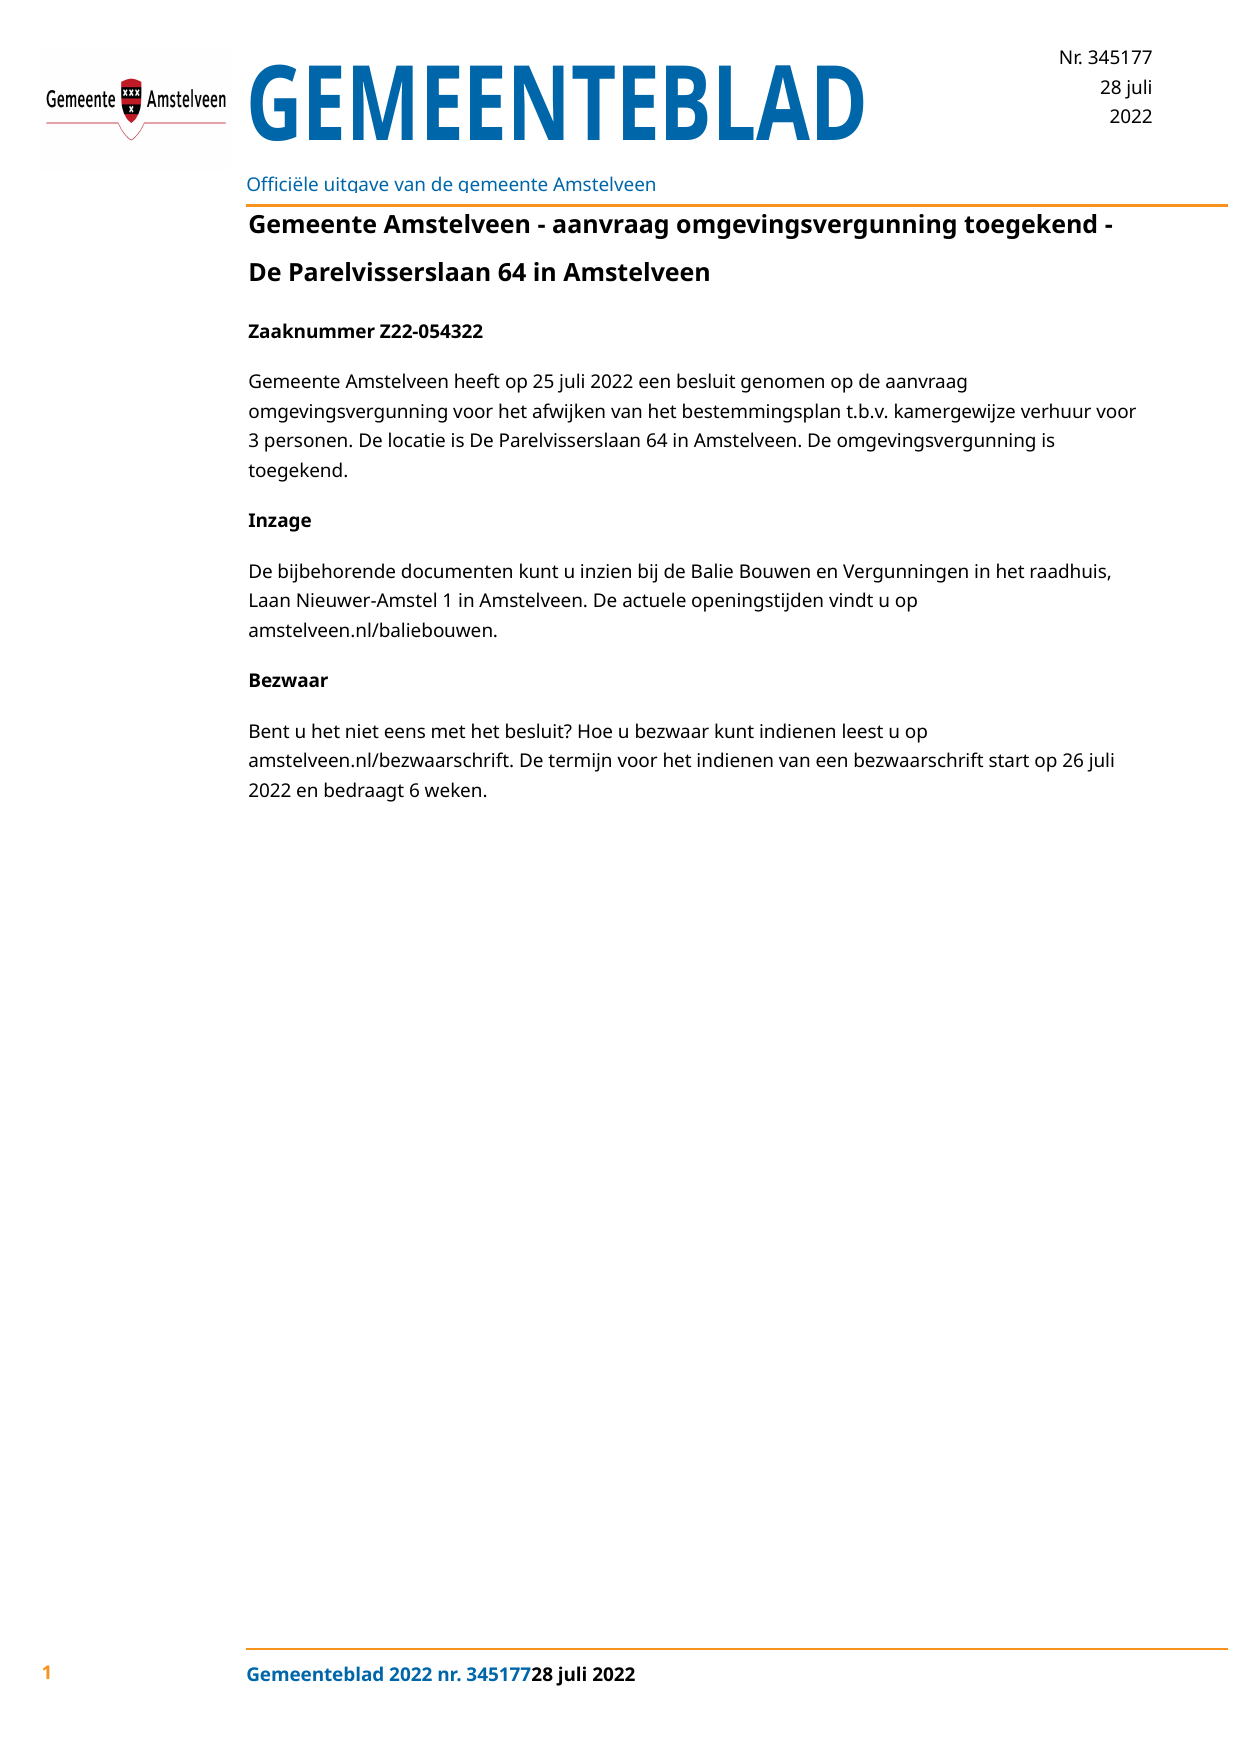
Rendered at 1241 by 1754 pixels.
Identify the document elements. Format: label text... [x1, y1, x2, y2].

text Zaaknummer Z22-054322 [248, 318, 1152, 344]
text De bijbehorende documenten kunt u inzien bij de Balie Bouwen en Vergunningen in het raadhuis, Laan Nieuwer-Amstel 1 in Amstelveen. De actuele openingstijden vindt u op amstelveen.nl/baliebouwen. [248, 558, 1152, 643]
text Gemeente Amstelveen - aanvraag omgevingsvergunning toegekend - De Parelvisserslaan 64 in Amstelveen [248, 207, 1152, 288]
text Bezwaar [248, 667, 1152, 693]
picture [41, 47, 231, 172]
text Gemeente Amstelveen heeft op 25 juli 2022 een besluit genomen op de aanvraag omgevingsvergunning voor het afwijken van het bestemmingsplan t.b.v. kamergewijze verhuur voor 3 personen. De locatie is De Parelvisserslaan 64 in Amstelveen. De omgevingsvergunning is toegekend. [248, 368, 1152, 483]
text Inzage [248, 507, 1152, 533]
text Bent u het niet eens met het besluit? Hoe u bezwaar kunt indienen leest u op amstelveen.nl/bezwaarschrift. De termijn voor het indienen van een bezwaarschrift start op 26 juli 2022 en bedraagt 6 weken. [248, 718, 1152, 803]
